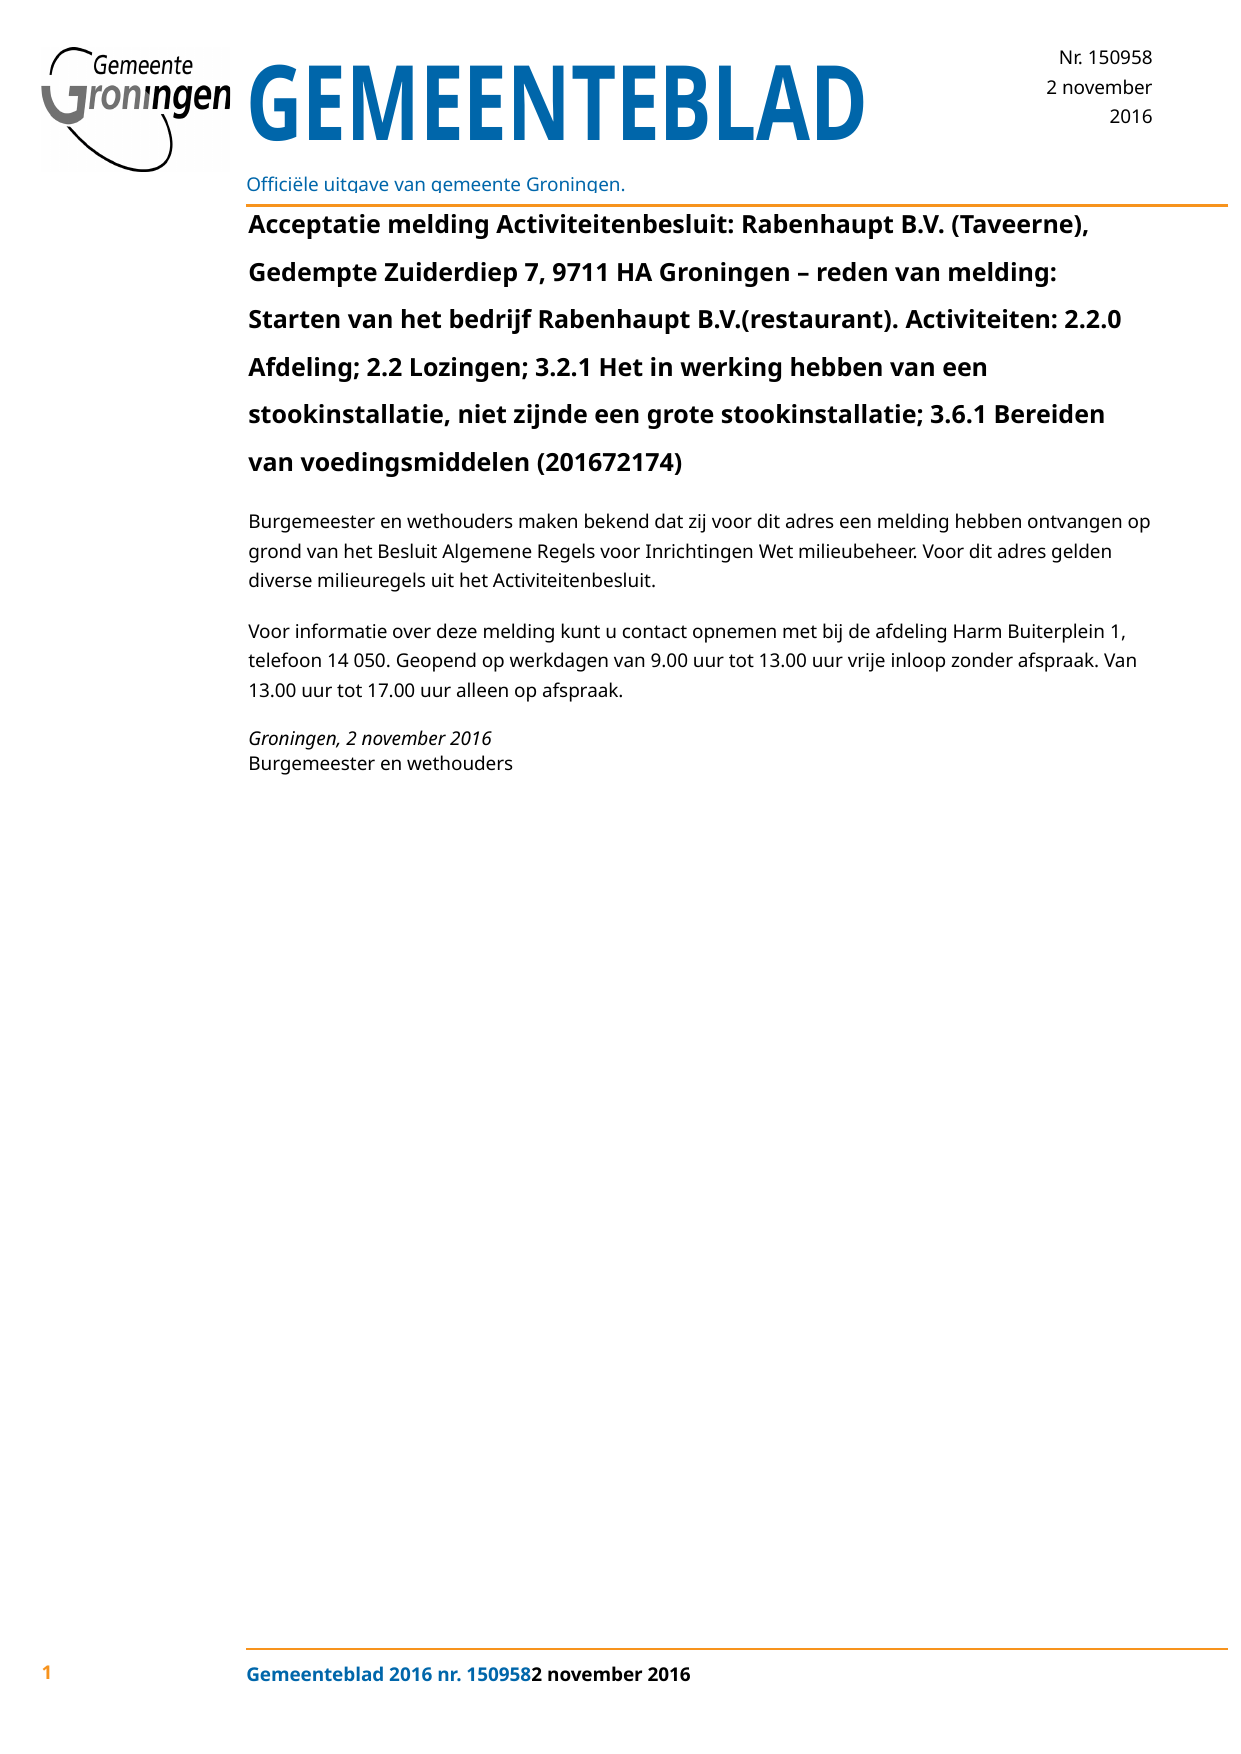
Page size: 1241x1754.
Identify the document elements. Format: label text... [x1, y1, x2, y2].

text Burgemeester en wethouders [248, 751, 1152, 776]
text Burgemeester en wethouders maken bekend dat zij voor dit adres een melding hebben ontvangen op grond van het Besluit Algemene Regels voor Inrichtingen Wet milieubeheer. Voor dit adres gelden diverse milieuregels uit het Activiteitenbesluit. [248, 508, 1152, 593]
text Voor informatie over deze melding kunt u contact opnemen met bij de afdeling Harm Buiterplein 1, telefoon 14 050. Geopend op werkdagen van 9.00 uur tot 13.00 uur vrije inloop zonder afspraak. Van 13.00 uur tot 17.00 uur alleen op afspraak. [248, 618, 1152, 703]
text Acceptatie melding Activiteitenbesluit: Rabenhaupt B.V. (Taveerne), Gedempte Zuiderdiep 7, 9711 HA Groningen – reden van melding: Starten van het bedrijf Rabenhaupt B.V.(restaurant). Activiteiten: 2.2.0 Afdeling; 2.2 Lozingen; 3.2.1 Het in werking hebben van een stookinstallatie, niet zijnde een grote stookinstallatie; 3.6.1 Bereiden van voedingsmiddelen (201672174) [248, 207, 1152, 479]
text Groningen, 2 november 2016 [248, 725, 1152, 751]
picture [41, 47, 231, 172]
